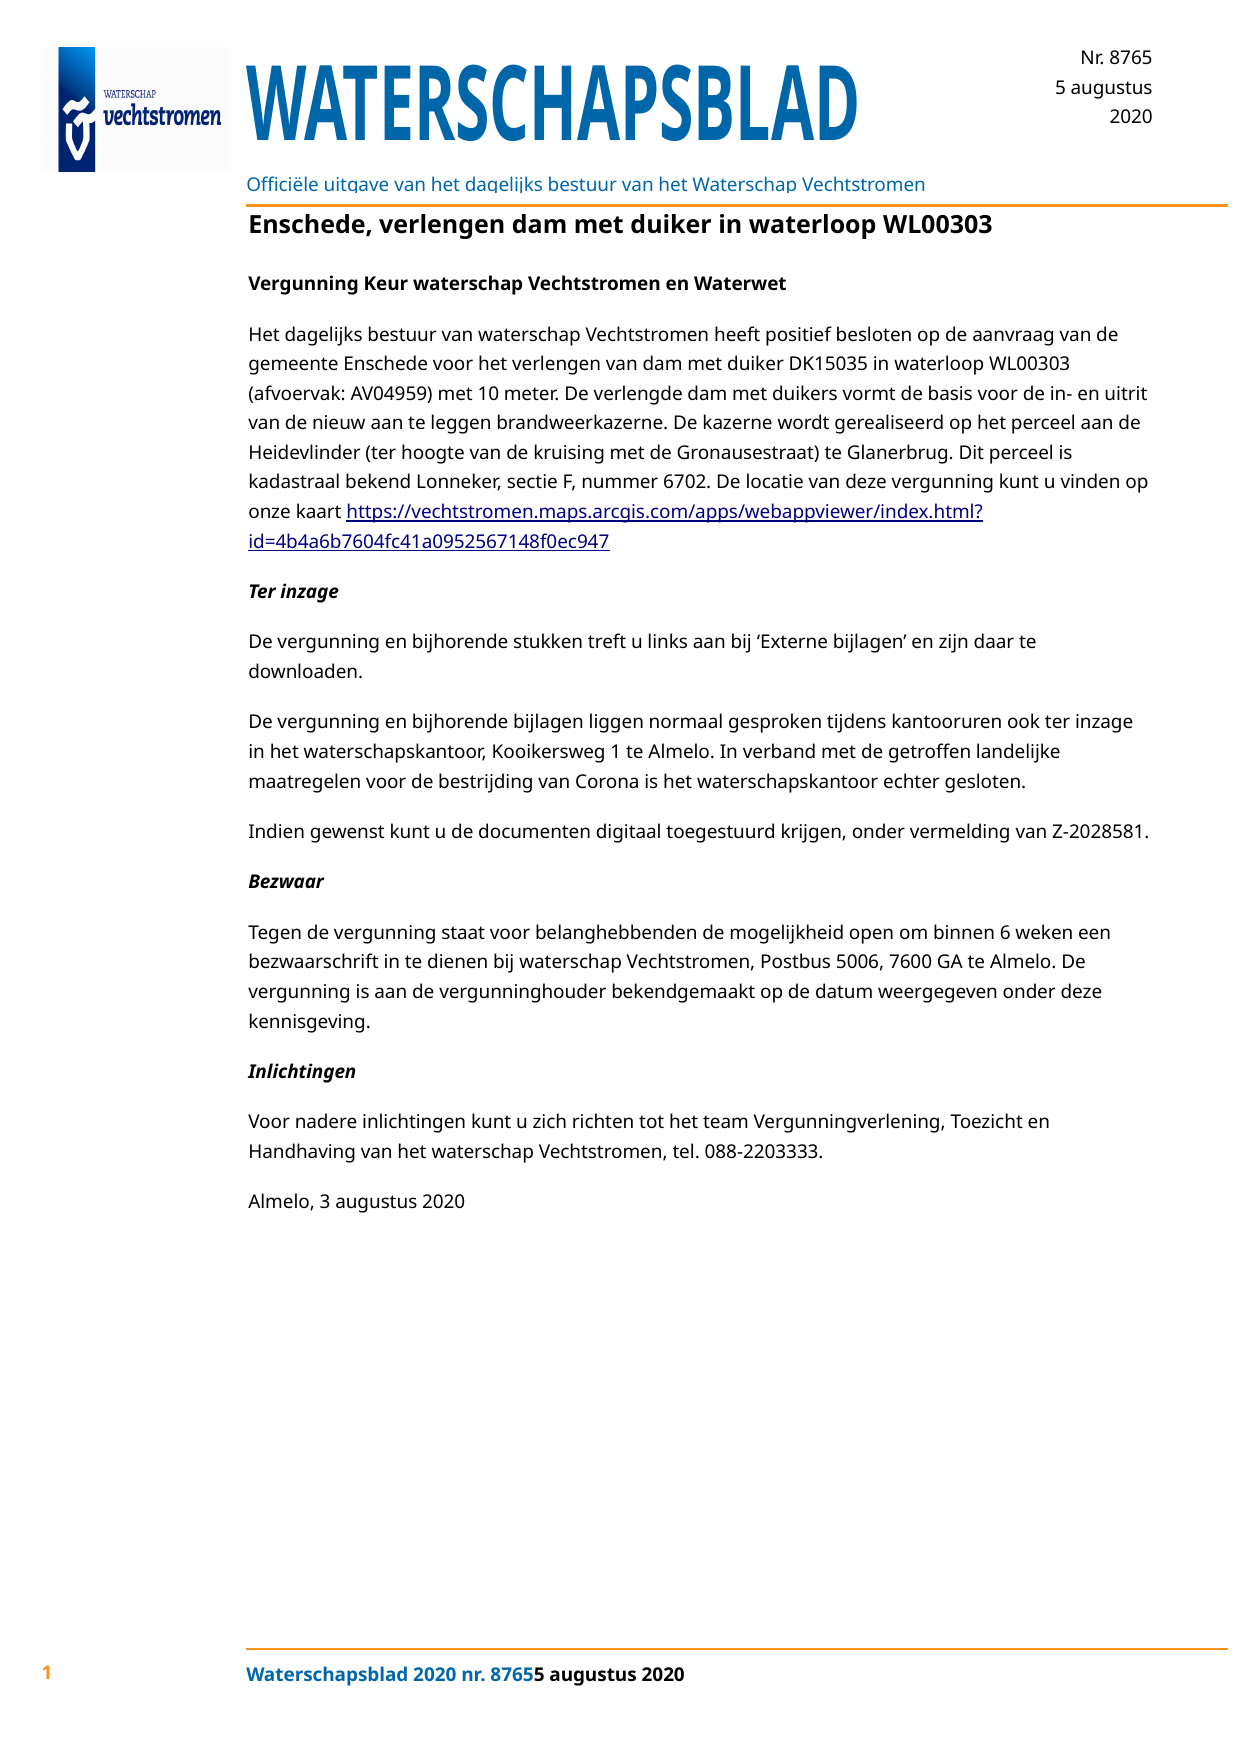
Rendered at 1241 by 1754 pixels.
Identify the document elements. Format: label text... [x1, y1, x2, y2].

text Vergunning Keur waterschap Vechtstromen en Waterwet [248, 270, 1152, 296]
text Enschede, verlengen dam met duiker in waterloop WL00303 [248, 207, 1152, 241]
text De vergunning en bijhorende stukken treft u links aan bij ‘Externe bijlagen’ en zijn daar te downloaden. [248, 629, 1152, 684]
text Tegen de vergunning staat voor belanghebbenden de mogelijkheid open om binnen 6 weken een bezwaarschrift in te dienen bij waterschap Vechtstromen, Postbus 5006, 7600 GA te Almelo. De vergunning is aan de vergunninghouder bekendgemaakt op de datum weergegeven onder deze kennisgeving. [248, 919, 1152, 1033]
picture [41, 47, 231, 172]
text Ter inzage [248, 578, 1152, 604]
text Inlichtingen [248, 1058, 1152, 1084]
text Bezwaar [248, 869, 1152, 894]
text Indien gewenst kunt u de documenten digitaal toegestuurd krijgen, onder vermelding van Z-2028581. [248, 818, 1152, 844]
text Almelo, 3 augustus 2020 [248, 1189, 1152, 1214]
text Het dagelijks bestuur van waterschap Vechtstromen heeft positief besloten op de aanvraag van de gemeente Enschede voor het verlengen van dam met duiker DK15035 in waterloop WL00303 (afvoervak: AV04959) met 10 meter. De verlengde dam met duikers vormt de basis voor de in- en uitrit van de nieuw aan te leggen brandweerkazerne. De kazerne wordt gerealiseerd op het perceel aan de Heidevlinder (ter hoogte van de kruising met de Gronausestraat) te Glanerbrug. Dit perceel is kadastraal bekend Lonneker, sectie F, nummer 6702. De locatie van deze vergunning kunt u vinden op onze kaart https://vechtstromen.maps.arcgis.com/apps/webappviewer/index.html?id=4b4a6b7604fc41a0952567148f0ec947 [248, 321, 1152, 553]
text De vergunning en bijhorende bijlagen liggen normaal gesproken tijdens kantooruren ook ter inzage in het waterschapskantoor, Kooikersweg 1 te Almelo. In verband met de getroffen landelijke maatregelen voor de bestrijding van Corona is het waterschapskantoor echter gesloten. [248, 709, 1152, 793]
text Voor nadere inlichtingen kunt u zich richten tot het team Vergunningverlening, Toezicht en Handhaving van het waterschap Vechtstromen, tel. 088-2203333. [248, 1109, 1152, 1164]
